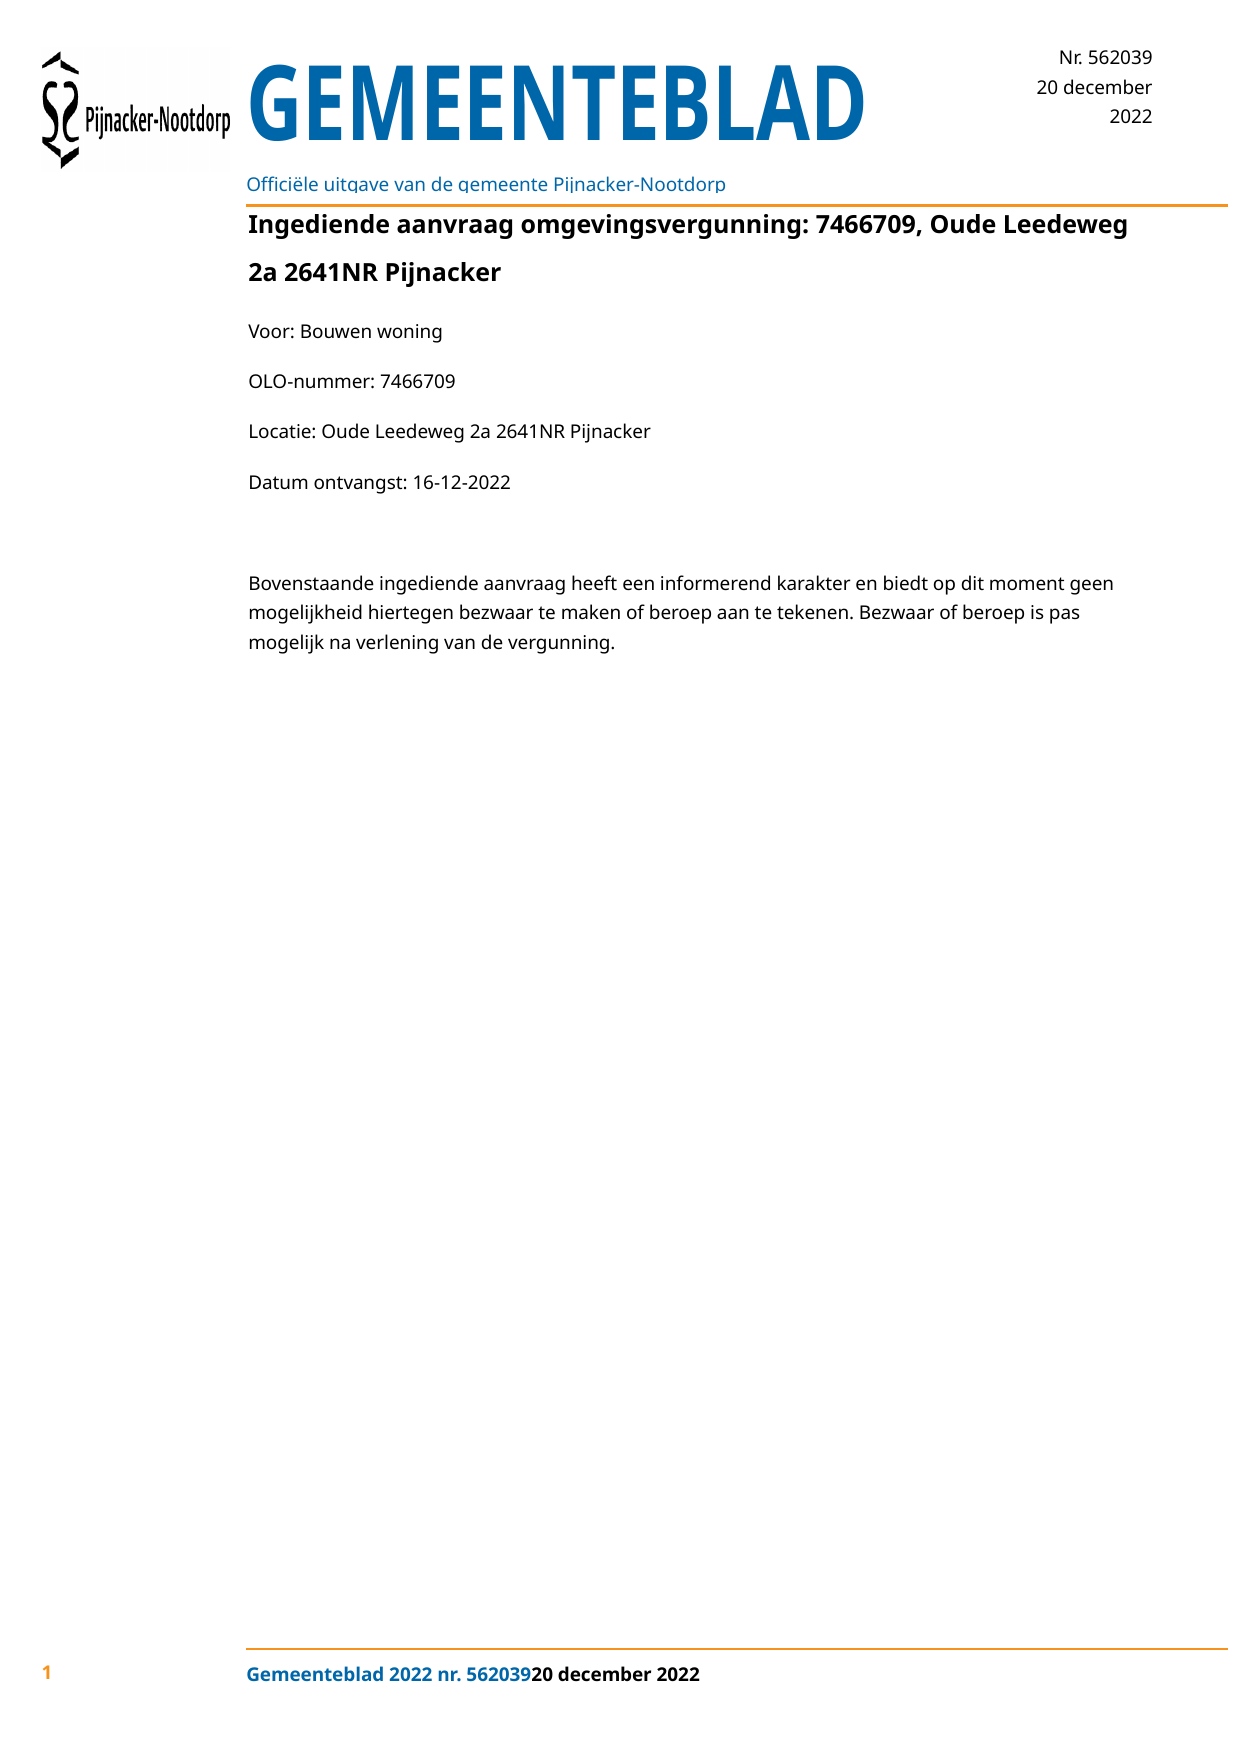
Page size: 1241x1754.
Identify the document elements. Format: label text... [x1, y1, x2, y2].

text Locatie: Oude Leedeweg 2a 2641NR Pijnacker [248, 419, 1152, 444]
text Ingediende aanvraag omgevingsvergunning: 7466709, Oude Leedeweg 2a 2641NR Pijnacker [248, 207, 1152, 288]
text Datum ontvangst: 16-12-2022 [248, 469, 1152, 495]
text OLO-nummer: 7466709 [248, 368, 1152, 394]
text Voor: Bouwen woning [248, 318, 1152, 344]
text Bovenstaande ingediende aanvraag heeft een informerend karakter en biedt op dit moment geen mogelijkheid hiertegen bezwaar te maken of beroep aan te tekenen. Bezwaar of beroep is pas mogelijk na verlening van de vergunning. [248, 570, 1152, 655]
picture [41, 47, 231, 172]
